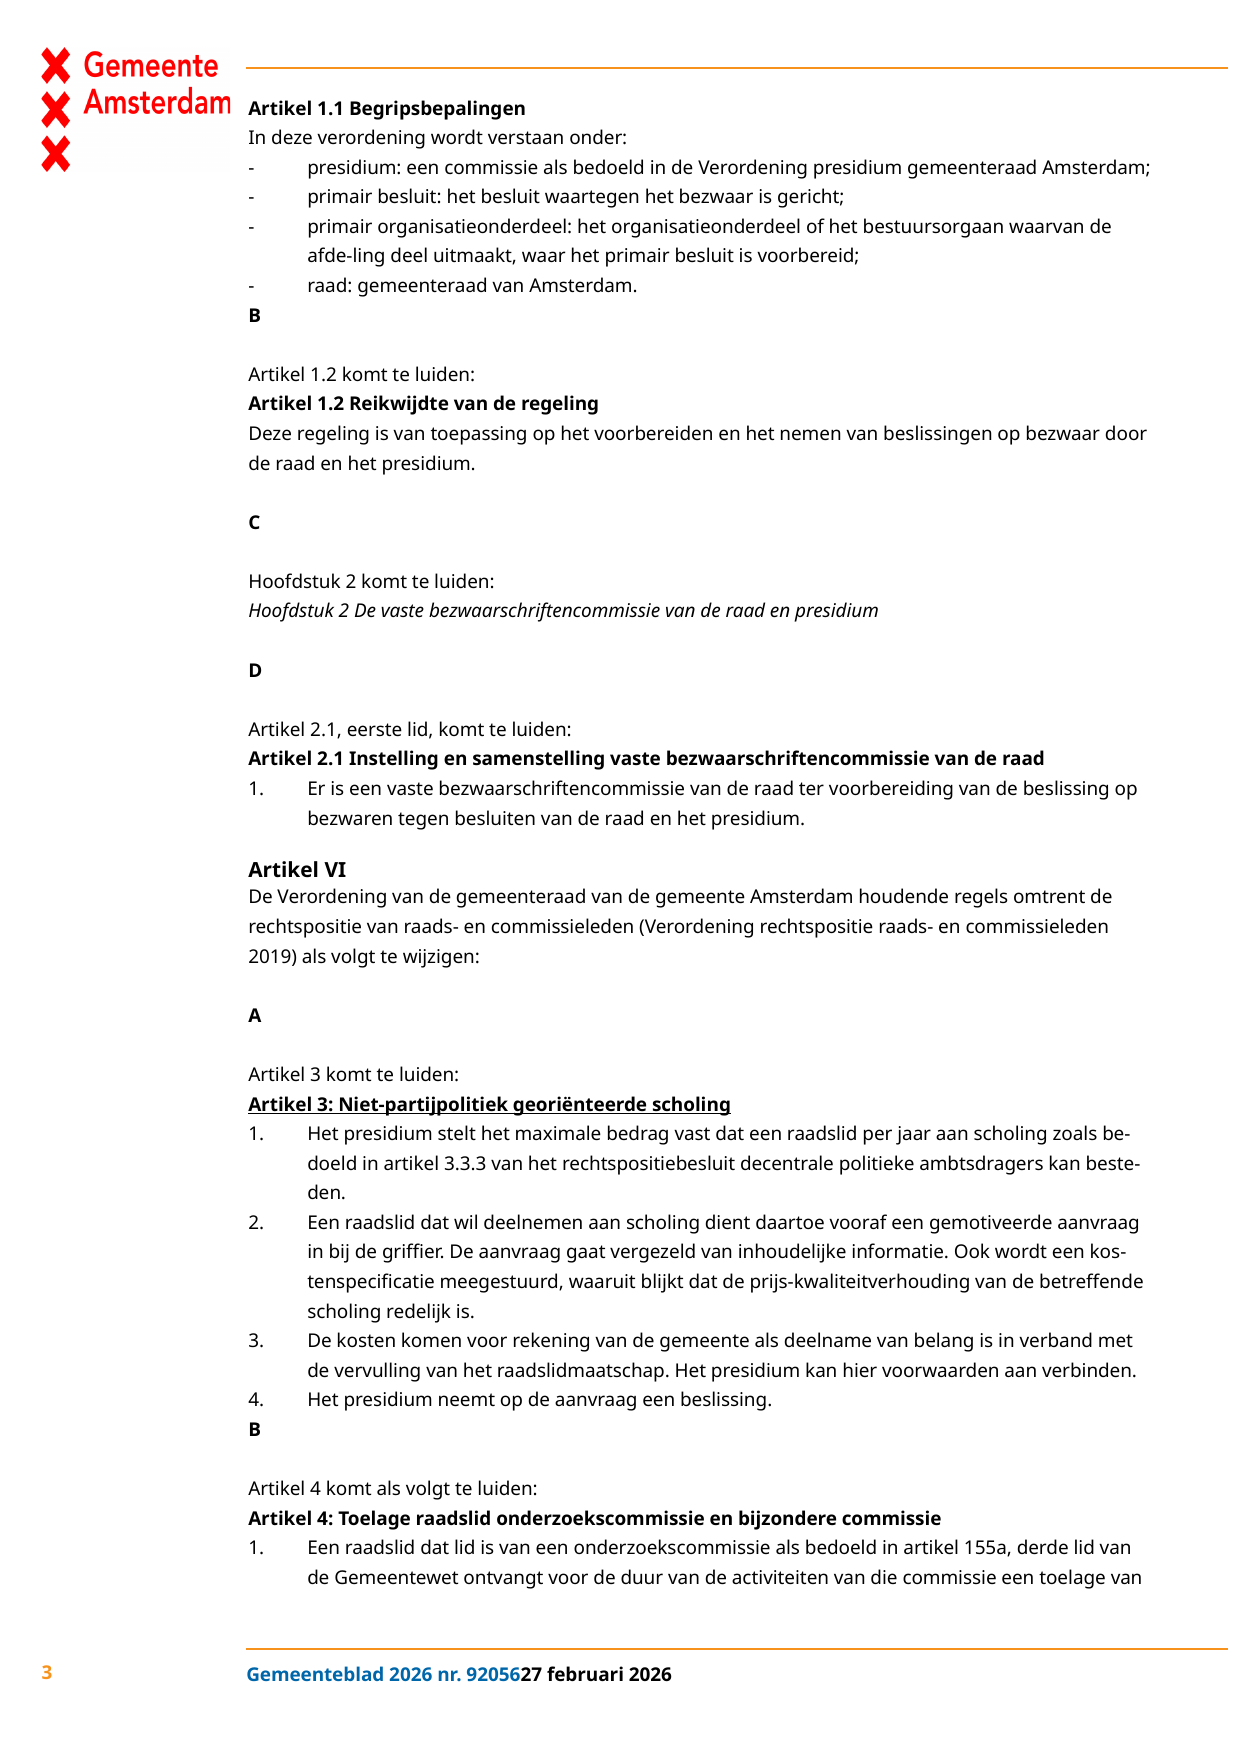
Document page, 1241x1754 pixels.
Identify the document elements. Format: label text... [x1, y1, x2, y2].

text Artikel 1.2 komt te luiden: [248, 361, 1152, 387]
text B [248, 302, 1152, 328]
text B [248, 1416, 1152, 1442]
text Artikel 2.1 Instelling en samenstelling vaste bezwaarschriftencommissie van de raad [248, 746, 1152, 771]
text Artikel 1.1 Begripsbepalingen [248, 95, 1152, 121]
text Artikel 3 komt te luiden: [248, 1061, 1152, 1087]
text Artikel 2.1, eerste lid, komt te luiden: [248, 716, 1152, 742]
list Een raadslid dat lid is van een onderzoekscommissie als bedoeld in artikel 155a, derde lid van de Gemeentewet ontvangt voor de duur van de activiteiten van die commissie een toelage van [248, 1534, 1152, 1590]
text C [248, 509, 1152, 535]
list presidium: een commissie als bedoeld in de Verordening presidium gemeenteraad Amsterdam; [248, 154, 1152, 180]
text Hoofdstuk 2 komt te luiden: [248, 568, 1152, 594]
list raad: gemeenteraad van Amsterdam. [248, 272, 1152, 298]
text A [248, 1002, 1152, 1028]
text Artikel VI [248, 855, 1152, 884]
text De Verordening van de gemeenteraad van de gemeente Amsterdam houdende regels omtrent de rechtspositie van raads- en commissieleden (Verordening rechtspositie raads- en commissieleden 2019) als volgt te wijzigen: [248, 884, 1152, 968]
list primair besluit: het besluit waartegen het bezwaar is gericht; [248, 183, 1152, 209]
text Artikel 4: Toelage raadslid onderzoekscommissie en bijzondere commissie [248, 1505, 1152, 1531]
list Het presidium stelt het maximale bedrag vast dat een raadslid per jaar aan scholing zoals be-doeld in artikel 3.3.3 van het rechtspositiebesluit decentrale politieke ambtsdragers kan beste-den. [248, 1120, 1152, 1205]
text D [248, 657, 1152, 683]
list primair organisatieonderdeel: het organisatieonderdeel of het bestuursorgaan waarvan de afde-ling deel uitmaakt, waar het primair besluit is voorbereid; [248, 213, 1152, 268]
text Artikel 3: Niet-partijpolitiek georiënteerde scholing [248, 1091, 1152, 1116]
list Er is een vaste bezwaarschriftencommissie van de raad ter voorbereiding van de beslissing op bezwaren tegen besluiten van de raad en het presidium. [248, 775, 1152, 831]
text Artikel 1.2 Reikwijdte van de regeling [248, 391, 1152, 416]
text In deze verordening wordt verstaan onder: [248, 124, 1152, 150]
list De kosten komen voor rekening van de gemeente als deelname van belang is in verband met de vervulling van het raadslidmaatschap. Het presidium kan hier voorwaarden aan verbinden. [248, 1327, 1152, 1383]
text Hoofdstuk 2 De vaste bezwaarschriftencommissie van de raad en presidium [248, 598, 1152, 623]
text Deze regeling is van toepassing op het voorbereiden en het nemen van beslissingen op bezwaar door de raad en het presidium. [248, 420, 1152, 476]
text Artikel 4 komt als volgt te luiden: [248, 1475, 1152, 1501]
list Een raadslid dat wil deelnemen aan scholing dient daartoe vooraf een gemotiveerde aanvraag in bij de griffier. De aanvraag gaat vergezeld van inhoudelijke informatie. Ook wordt een kos-tenspecificatie meegestuurd, waaruit blijkt dat de prijs-kwaliteitverhouding van de betreffende scholing redelijk is. [248, 1209, 1152, 1323]
list Het presidium neemt op de aanvraag een beslissing. [248, 1387, 1152, 1412]
picture [41, 47, 231, 172]
